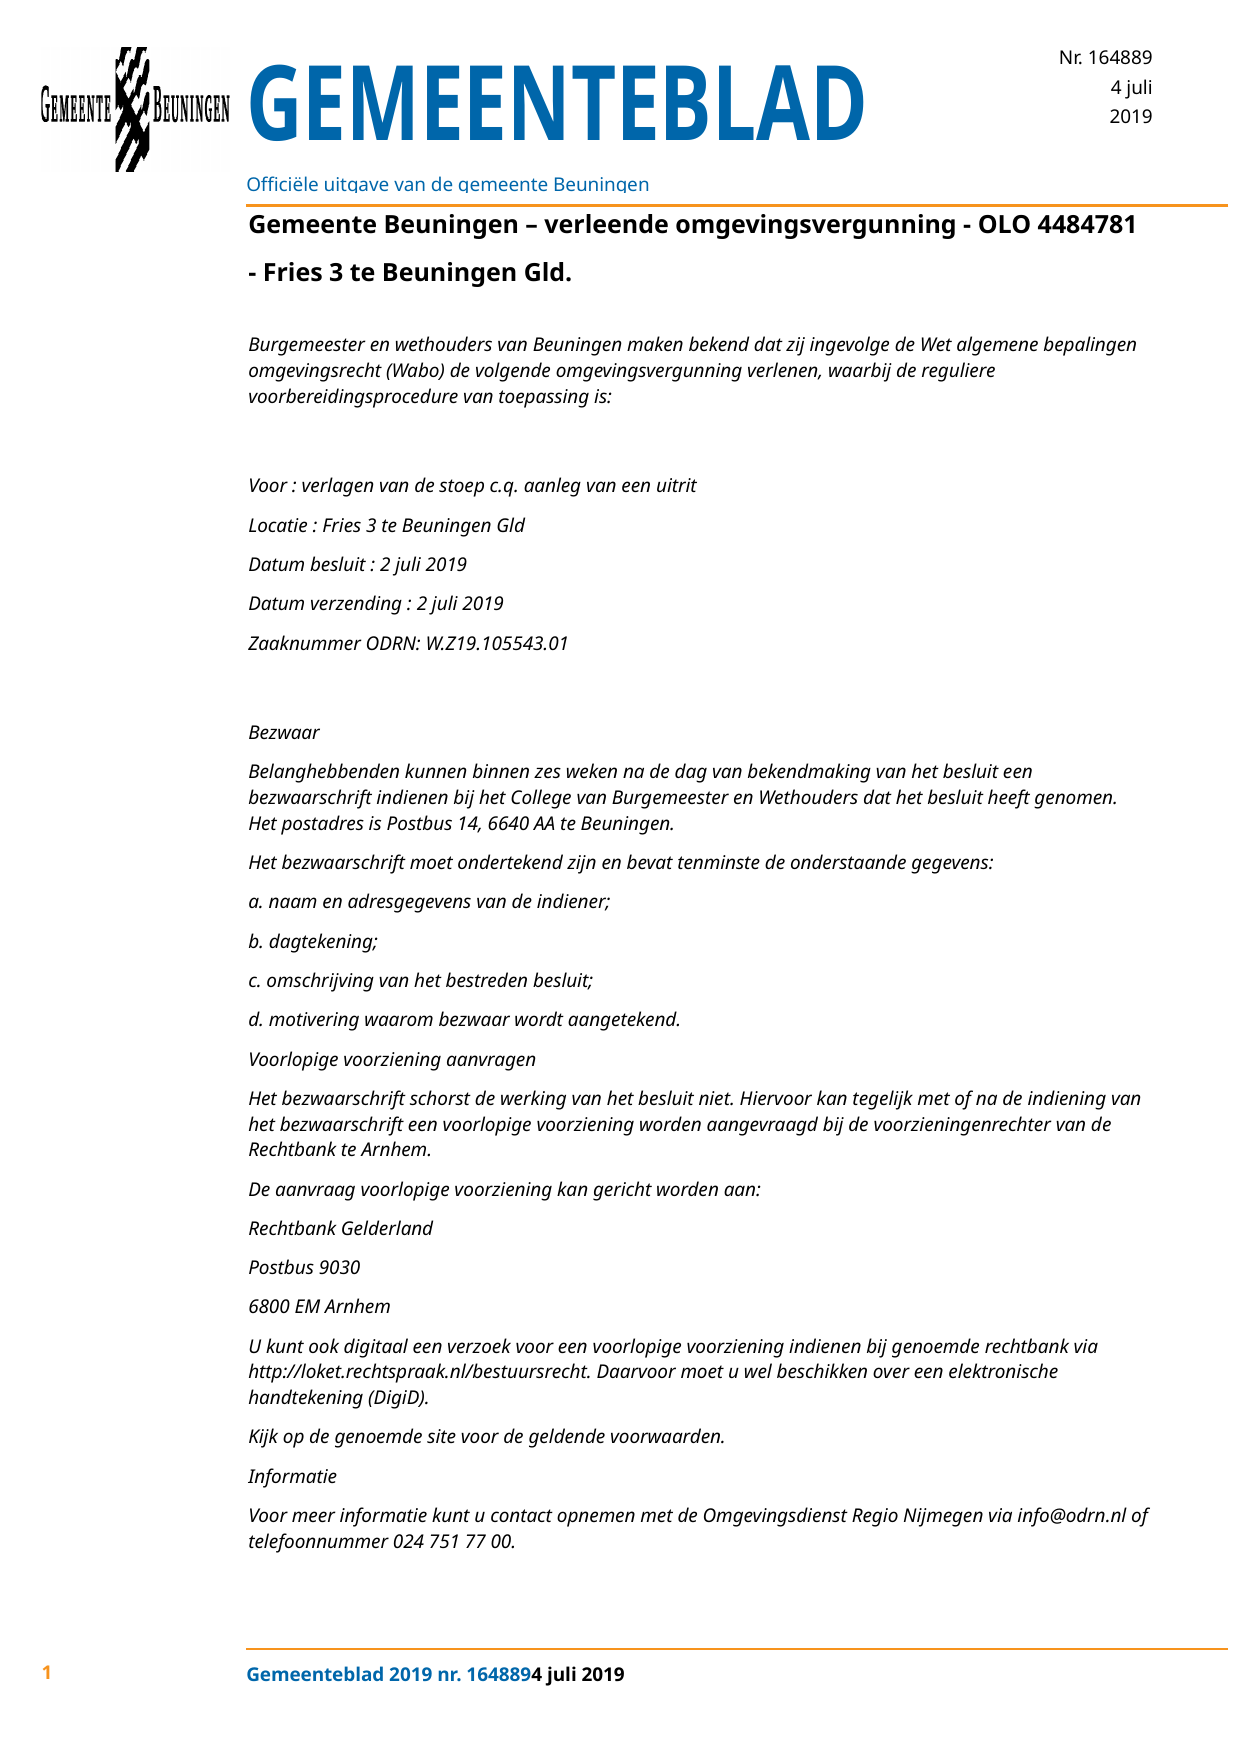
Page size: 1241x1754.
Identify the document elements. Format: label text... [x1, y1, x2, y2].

text Zaaknummer ODRN: W.Z19.105543.01 [248, 630, 1152, 655]
text Het bezwaarschrift schorst de werking van het besluit niet. Hiervoor kan tegelijk met of na de indiening van het bezwaarschrift een voorlopige voorziening worden aangevraagd bij de voorzieningenrechter van de Rechtbank te Arnhem. [248, 1085, 1152, 1162]
text Burgemeester en wethouders van Beuningen maken bekend dat zij ingevolge de Wet algemene bepalingen omgevingsrecht (Wabo) de volgende omgevingsvergunning verlenen, waarbij de reguliere voorbereidingsprocedure van toepassing is: [248, 331, 1152, 409]
text Voor meer informatie kunt u contact opnemen met de Omgevingsdienst Regio Nijmegen via info@odrn.nl of telefoonnummer 024 751 77 00. [248, 1502, 1152, 1553]
text Het bezwaarschrift moet ondertekend zijn en bevat tenminste de onderstaande gegevens: [248, 849, 1152, 875]
text Rechtbank Gelderland [248, 1215, 1152, 1241]
text U kunt ook digitaal een verzoek voor een voorlopige voorziening indienen bij genoemde rechtbank via http://loket.rechtspraak.nl/bestuursrecht. Daarvoor moet u wel beschikken over een elektronische handtekening (DigiD). [248, 1333, 1152, 1410]
picture [41, 47, 231, 172]
text a. naam en adresgegevens van de indiener; [248, 889, 1152, 914]
text Bezwaar [248, 719, 1152, 745]
text Datum besluit : 2 juli 2019 [248, 551, 1152, 577]
text Informatie [248, 1463, 1152, 1488]
text d. motivering waarom bezwaar wordt aangetekend. [248, 1006, 1152, 1032]
text Belanghebbenden kunnen binnen zes weken na de dag van bekendmaking van het besluit een bezwaarschrift indienen bij het College van Burgemeester en Wethouders dat het besluit heeft genomen. Het postadres is Postbus 14, 6640 AA te Beuningen. [248, 759, 1152, 836]
text De aanvraag voorlopige voorziening kan gericht worden aan: [248, 1176, 1152, 1201]
text b. dagtekening; [248, 928, 1152, 954]
text Postbus 9030 [248, 1254, 1152, 1280]
text Datum verzending : 2 juli 2019 [248, 590, 1152, 616]
text c. omschrijving van het bestreden besluit; [248, 967, 1152, 993]
text Kijk op de genoemde site voor de geldende voorwaarden. [248, 1423, 1152, 1449]
text Voor : verlagen van de stoep c.q. aanleg van een uitrit [248, 473, 1152, 498]
text Voorlopige voorziening aanvragen [248, 1046, 1152, 1071]
text 6800 EM Arnhem [248, 1293, 1152, 1319]
text Gemeente Beuningen – verleende omgevingsvergunning - OLO 4484781 - Fries 3 te Beuningen Gld. [248, 207, 1152, 288]
text Locatie : Fries 3 te Beuningen Gld [248, 512, 1152, 538]
